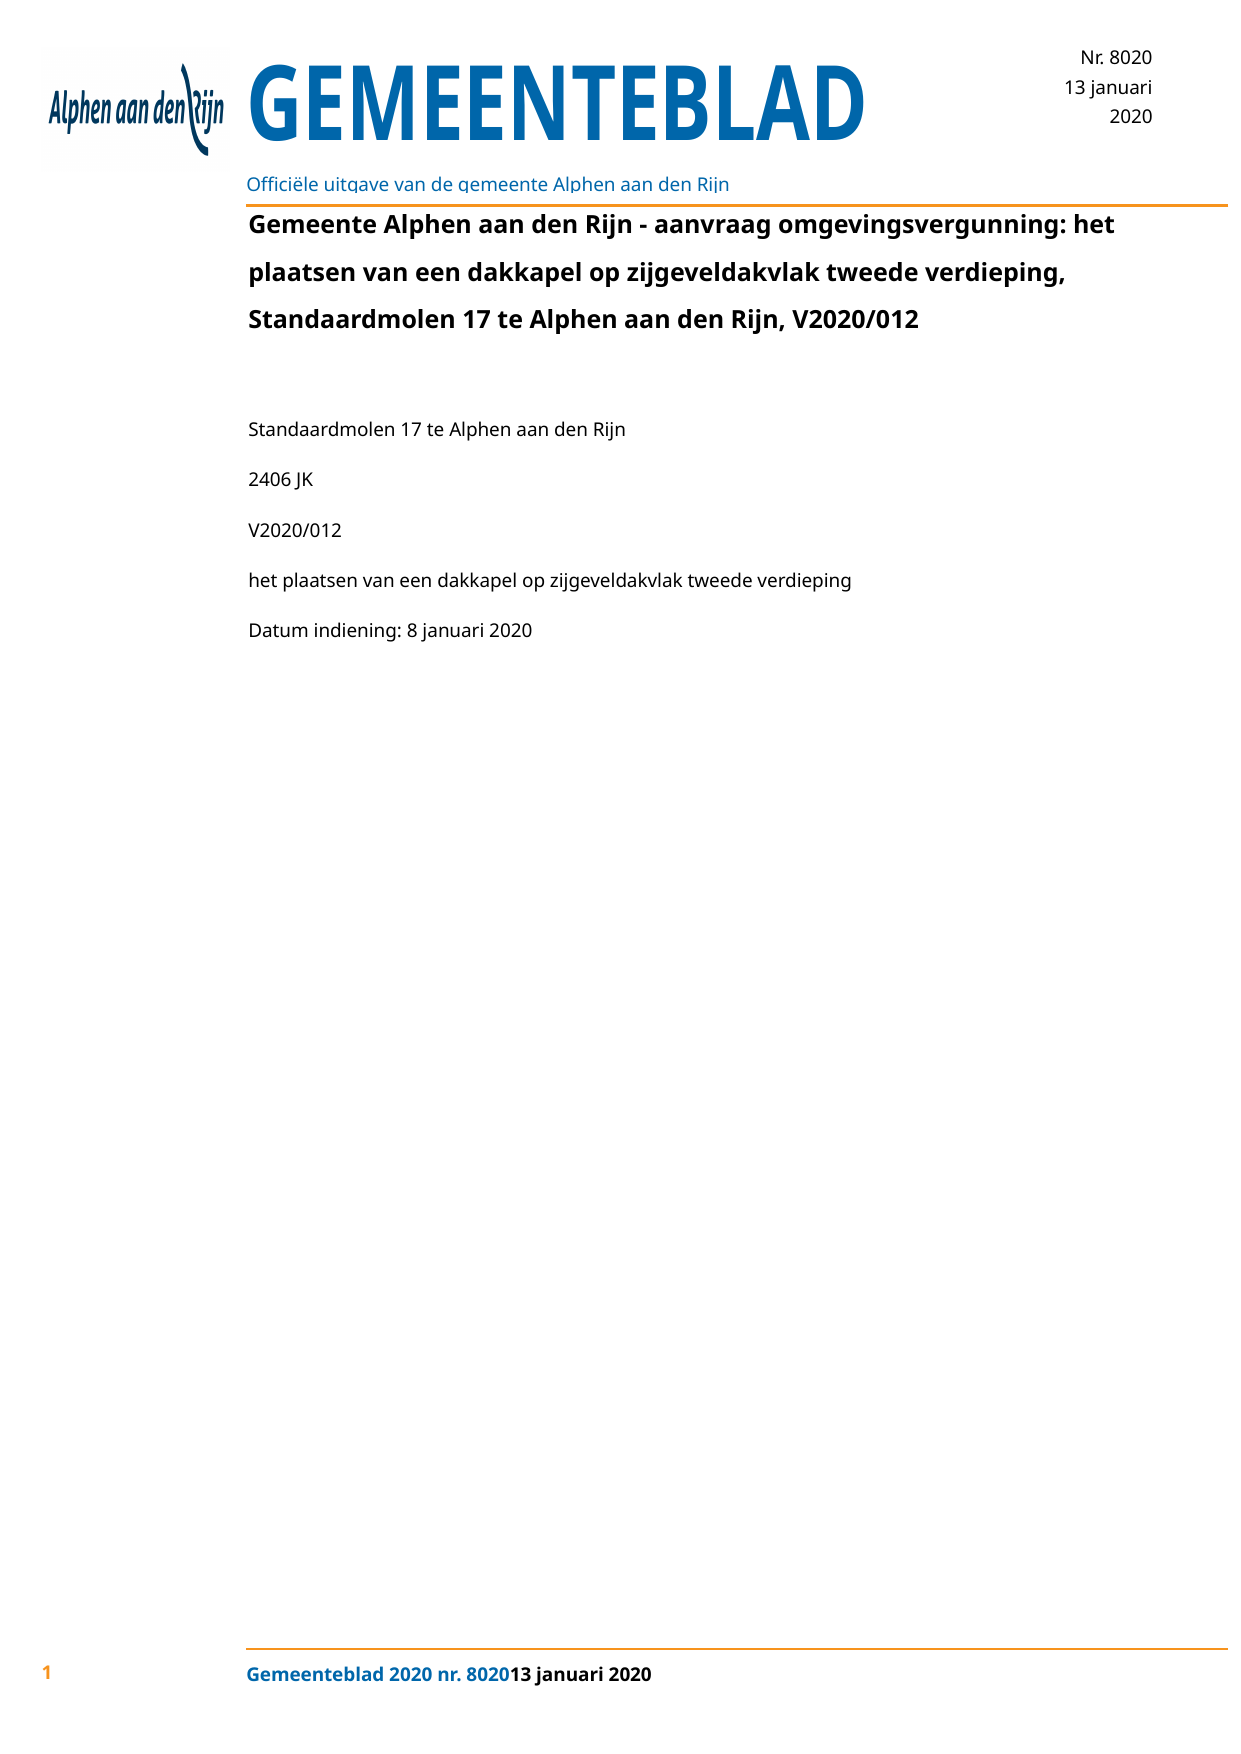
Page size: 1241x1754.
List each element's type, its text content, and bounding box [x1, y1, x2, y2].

text het plaatsen van een dakkapel op zijgeveldakvlak tweede verdieping [248, 567, 1152, 593]
text Gemeente Alphen aan den Rijn - aanvraag omgevingsvergunning: het plaatsen van een dakkapel op zijgeveldakvlak tweede verdieping, Standaardmolen 17 te Alphen aan den Rijn, V2020/012 [248, 207, 1152, 336]
text Datum indiening: 8 januari 2020 [248, 618, 1152, 643]
picture [41, 47, 231, 172]
text V2020/012 [248, 517, 1152, 542]
text Standaardmolen 17 te Alphen aan den Rijn [248, 416, 1152, 442]
text 2406 JK [248, 466, 1152, 492]
